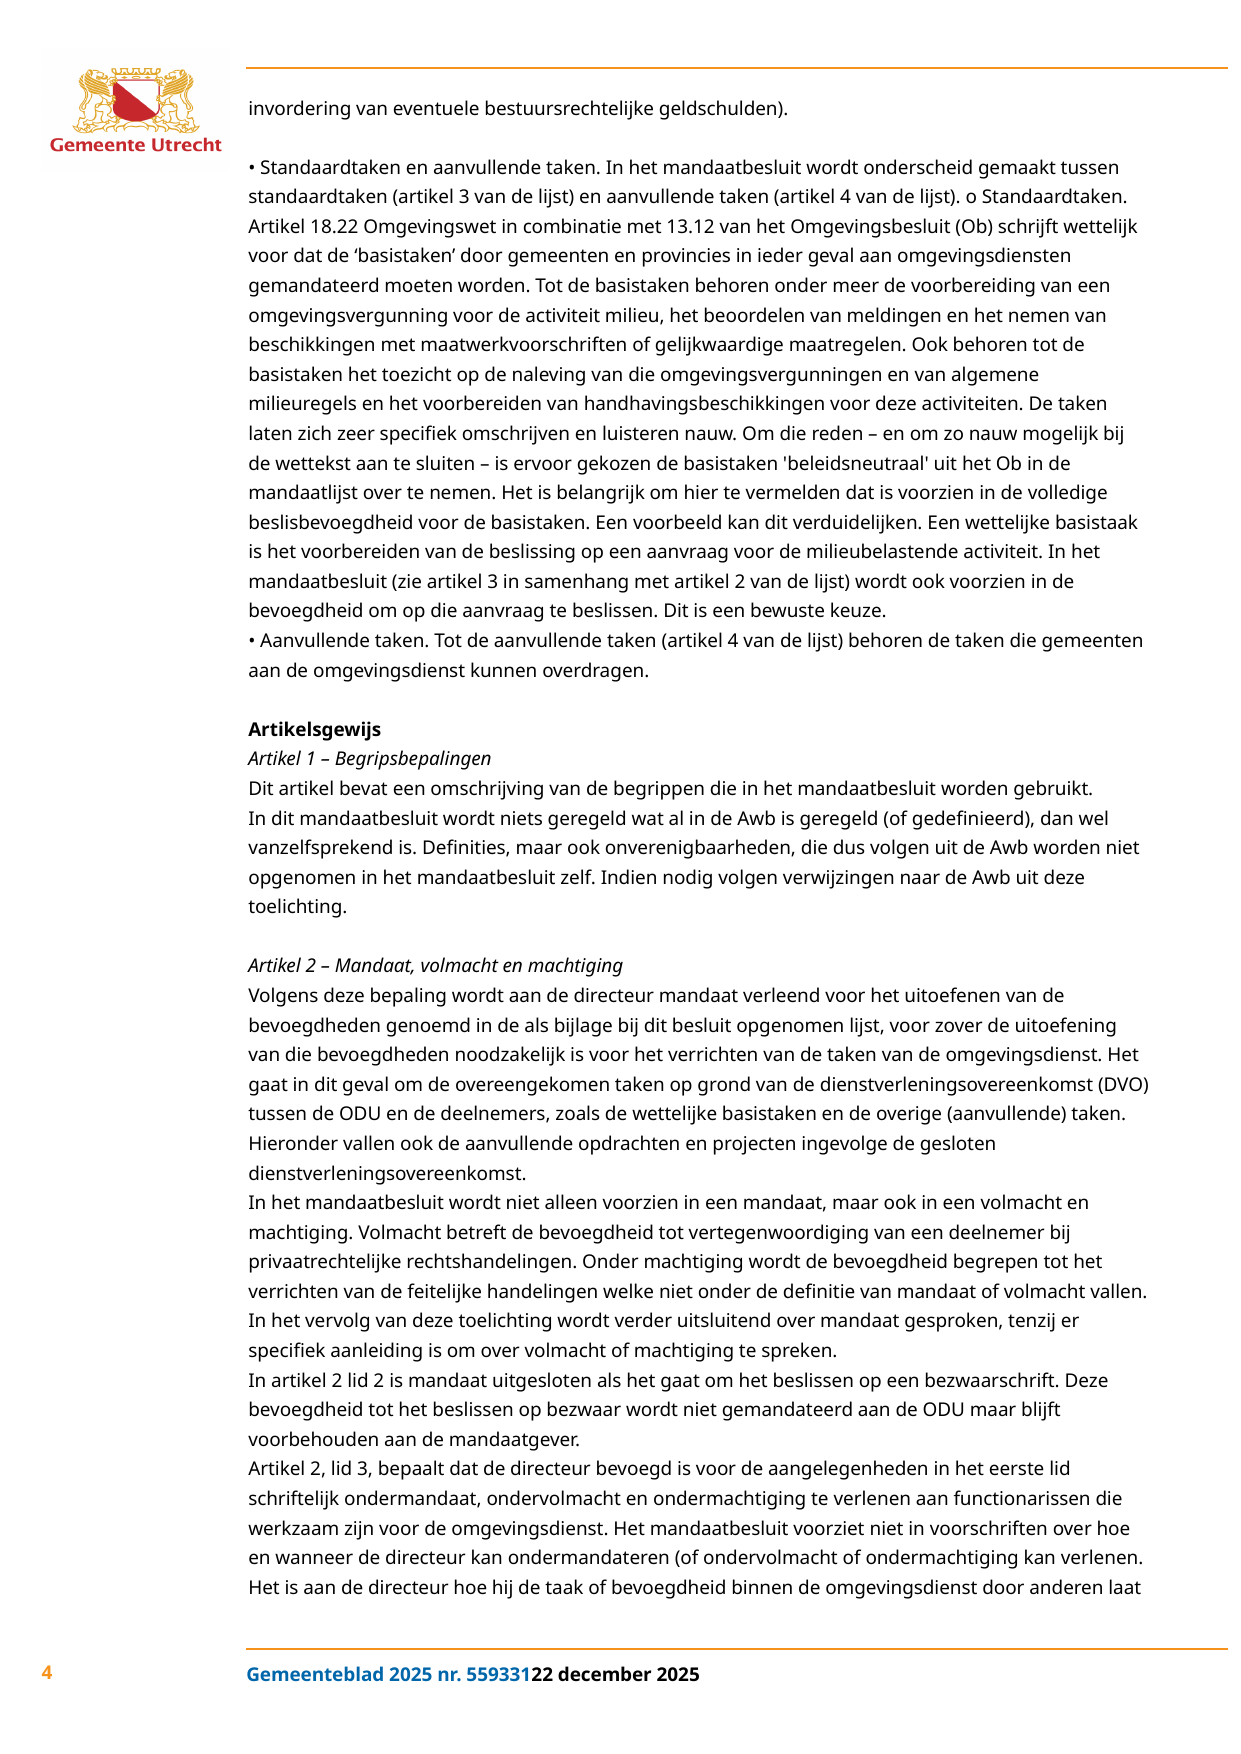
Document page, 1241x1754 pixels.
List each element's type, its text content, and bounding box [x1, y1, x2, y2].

text Artikel 1 – Begripsbepalingen [248, 746, 1152, 771]
text Dit artikel bevat een omschrijving van de begrippen die in het mandaatbesluit worden gebruikt. [248, 775, 1152, 801]
text Artikel 2, lid 3, bepaalt dat de directeur bevoegd is voor de aangelegenheden in het eerste lid schriftelijk ondermandaat, ondervolmacht en ondermachtiging te verlenen aan functionarissen die werkzaam zijn voor de omgevingsdienst. Het mandaatbesluit voorziet niet in voorschriften over hoe en wanneer de directeur kan ondermandateren (of ondervolmacht of ondermachtiging kan verlenen. Het is aan de directeur hoe hij de taak of bevoegdheid binnen de omgevingsdienst door anderen laat [248, 1456, 1152, 1600]
text Artikelsgewijs [248, 716, 1152, 742]
text Volgens deze bepaling wordt aan de directeur mandaat verleend voor het uitoefenen van de bevoegdheden genoemd in de als bijlage bij dit besluit opgenomen lijst, voor zover de uitoefening van die bevoegdheden noodzakelijk is voor het verrichten van de taken van de omgevingsdienst. Het gaat in dit geval om de overeengekomen taken op grond van de dienstverleningsovereenkomst (DVO) tussen de ODU en de deelnemers, zoals de wettelijke basistaken en de overige (aanvullende) taken. Hieronder vallen ook de aanvullende opdrachten en projecten ingevolge de gesloten dienstverleningsovereenkomst. [248, 982, 1152, 1186]
text In het mandaatbesluit wordt niet alleen voorzien in een mandaat, maar ook in een volmacht en machtiging. Volmacht betreft de bevoegdheid tot vertegenwoordiging van een deelnemer bij privaatrechtelijke rechtshandelingen. Onder machtiging wordt de bevoegdheid begrepen tot het verrichten van de feitelijke handelingen welke niet onder de definitie van mandaat of volmacht vallen. [248, 1189, 1152, 1304]
text • Standaardtaken en aanvullende taken. In het mandaatbesluit wordt onderscheid gemaakt tussen standaardtaken (artikel 3 van de lijst) en aanvullende taken (artikel 4 van de lijst). o Standaardtaken. Artikel 18.22 Omgevingswet in combinatie met 13.12 van het Omgevingsbesluit (Ob) schrijft wettelijk voor dat de ‘basistaken’ door gemeenten en provincies in ieder geval aan omgevingsdiensten gemandateerd moeten worden. Tot de basistaken behoren onder meer de voorbereiding van een omgevingsvergunning voor de activiteit milieu, het beoordelen van meldingen en het nemen van beschikkingen met maatwerkvoorschriften of gelijkwaardige maatregelen. Ook behoren tot de basistaken het toezicht op de naleving van die omgevingsvergunningen en van algemene milieuregels en het voorbereiden van handhavingsbeschikkingen voor deze activiteiten. De taken laten zich zeer specifiek omschrijven en luisteren nauw. Om die reden – en om zo nauw mogelijk bij de wettekst aan te sluiten – is ervoor gekozen de basistaken 'beleidsneutraal' uit het Ob in de mandaatlijst over te nemen. Het is belangrijk om hier te vermelden dat is voorzien in de volledige beslisbevoegdheid voor de basistaken. Een voorbeeld kan dit verduidelijken. Een wettelijke basistaak is het voorbereiden van de beslissing op een aanvraag voor de milieubelastende activiteit. In het mandaatbesluit (zie artikel 3 in samenhang met artikel 2 van de lijst) wordt ook voorzien in de bevoegdheid om op die aanvraag te beslissen. Dit is een bewuste keuze. [248, 154, 1152, 623]
picture [41, 47, 231, 172]
text In het vervolg van deze toelichting wordt verder uitsluitend over mandaat gesproken, tenzij er specifiek aanleiding is om over volmacht of machtiging te spreken. [248, 1308, 1152, 1363]
text In dit mandaatbesluit wordt niets geregeld wat al in de Awb is geregeld (of gedefinieerd), dan wel vanzelfsprekend is. Definities, maar ook onverenigbaarheden, die dus volgen uit de Awb worden niet opgenomen in het mandaatbesluit zelf. Indien nodig volgen verwijzingen naar de Awb uit deze toelichting. [248, 805, 1152, 919]
text Artikel 2 – Mandaat, volmacht en machtiging [248, 953, 1152, 978]
text • Aanvullende taken. Tot de aanvullende taken (artikel 4 van de lijst) behoren de taken die gemeenten aan de omgevingsdienst kunnen overdragen. [248, 627, 1152, 683]
text In artikel 2 lid 2 is mandaat uitgesloten als het gaat om het beslissen op een bezwaarschrift. Deze bevoegdheid tot het beslissen op bezwaar wordt niet gemandateerd aan de ODU maar blijft voorbehouden aan de mandaatgever. [248, 1367, 1152, 1452]
text invordering van eventuele bestuursrechtelijke geldschulden). [248, 95, 1152, 121]
